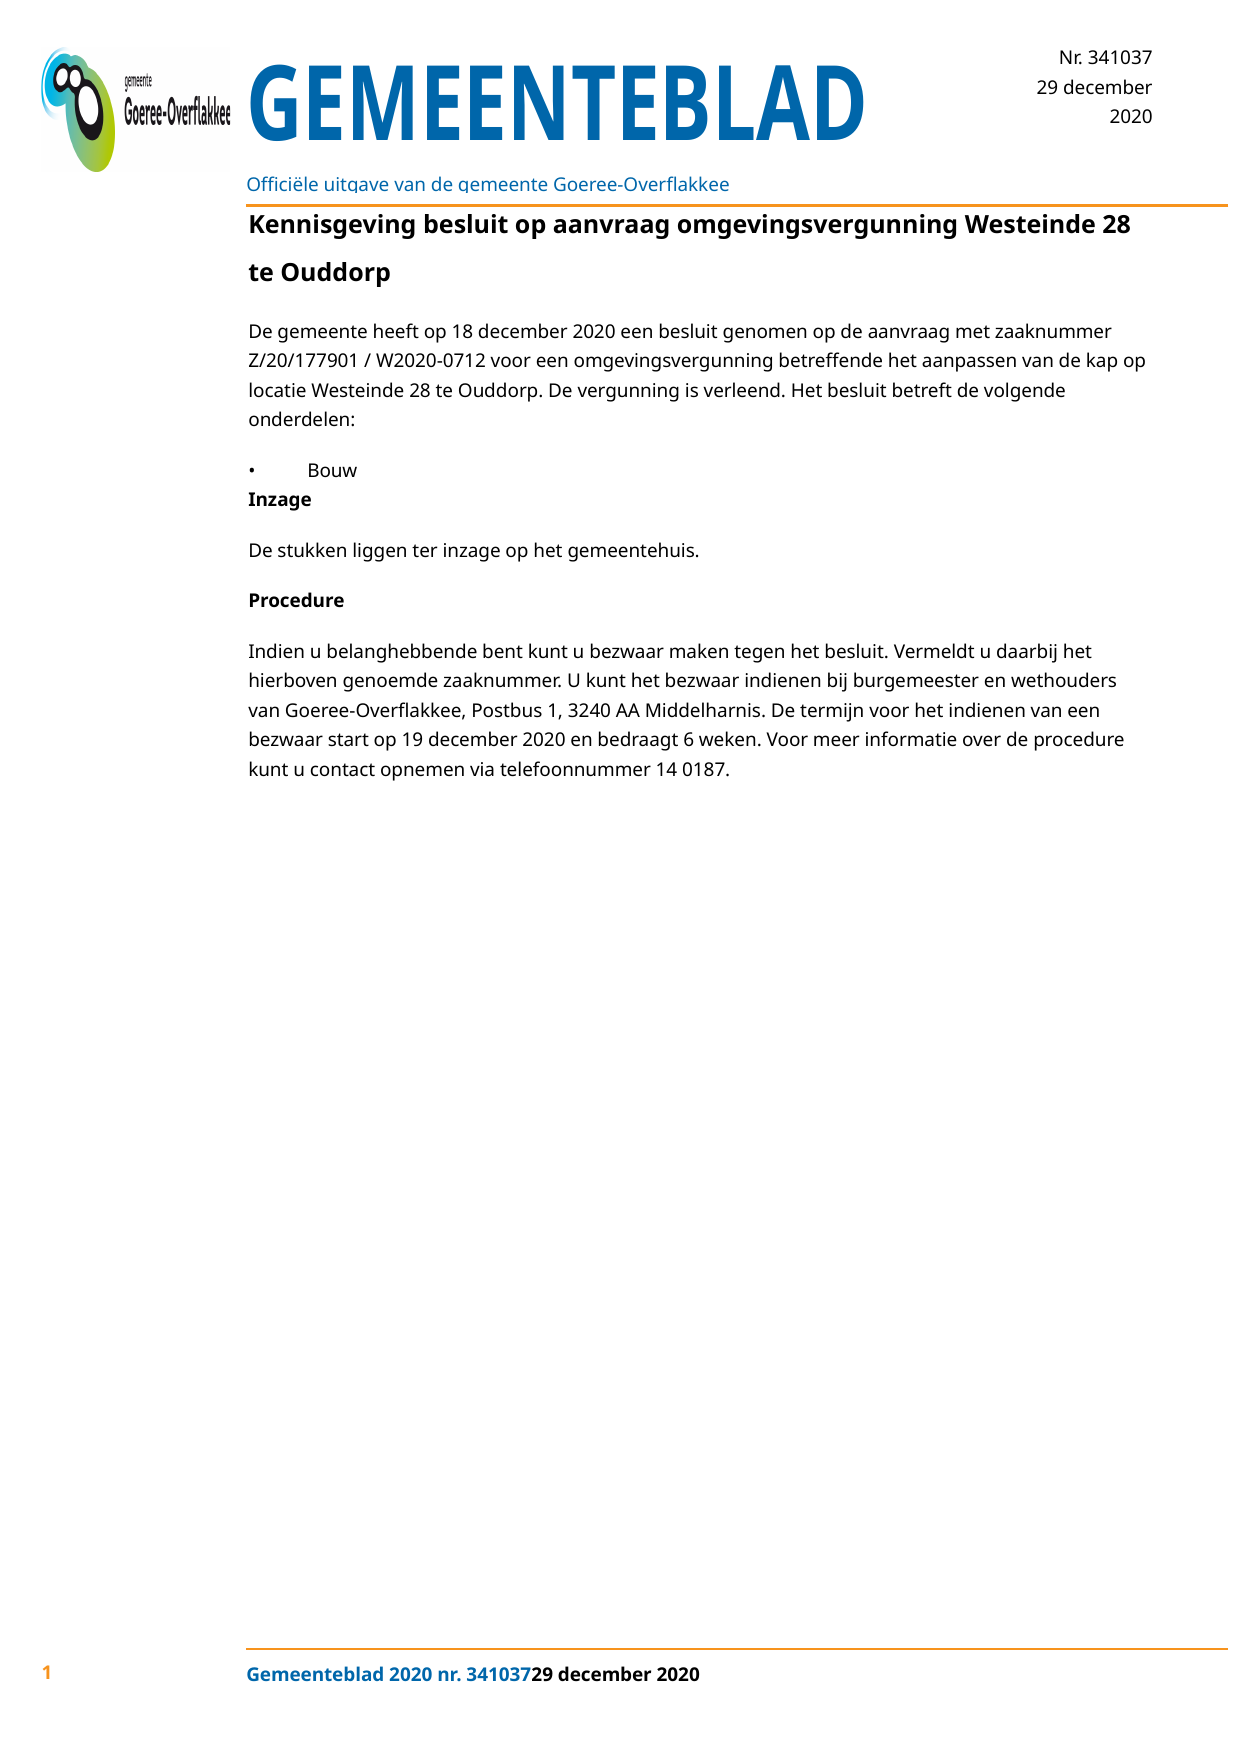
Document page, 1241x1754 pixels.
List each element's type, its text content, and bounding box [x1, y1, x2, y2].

text Procedure [248, 587, 1152, 613]
text Kennisgeving besluit op aanvraag omgevingsvergunning Westeinde 28 te Ouddorp [248, 207, 1152, 288]
text De stukken liggen ter inzage op het gemeentehuis. [248, 537, 1152, 563]
list Bouw [248, 457, 1152, 483]
text Inzage [248, 487, 1152, 512]
text De gemeente heeft op 18 december 2020 een besluit genomen op de aanvraag met zaaknummer Z/20/177901 / W2020-0712 voor een omgevingsvergunning betreffende het aanpassen van de kap op locatie Westeinde 28 te Ouddorp. De vergunning is verleend. Het besluit betreft de volgende onderdelen: [248, 318, 1152, 432]
text Indien u belanghebbende bent kunt u bezwaar maken tegen het besluit. Vermeldt u daarbij het hierboven genoemde zaaknummer. U kunt het bezwaar indienen bij burgemeester en wethouders van Goeree-Overflakkee, Postbus 1, 3240 AA Middelharnis. De termijn voor het indienen van een bezwaar start op 19 december 2020 en bedraagt 6 weken. Voor meer informatie over de procedure kunt u contact opnemen via telefoonnummer 14 0187. [248, 638, 1152, 782]
picture [41, 47, 231, 172]
